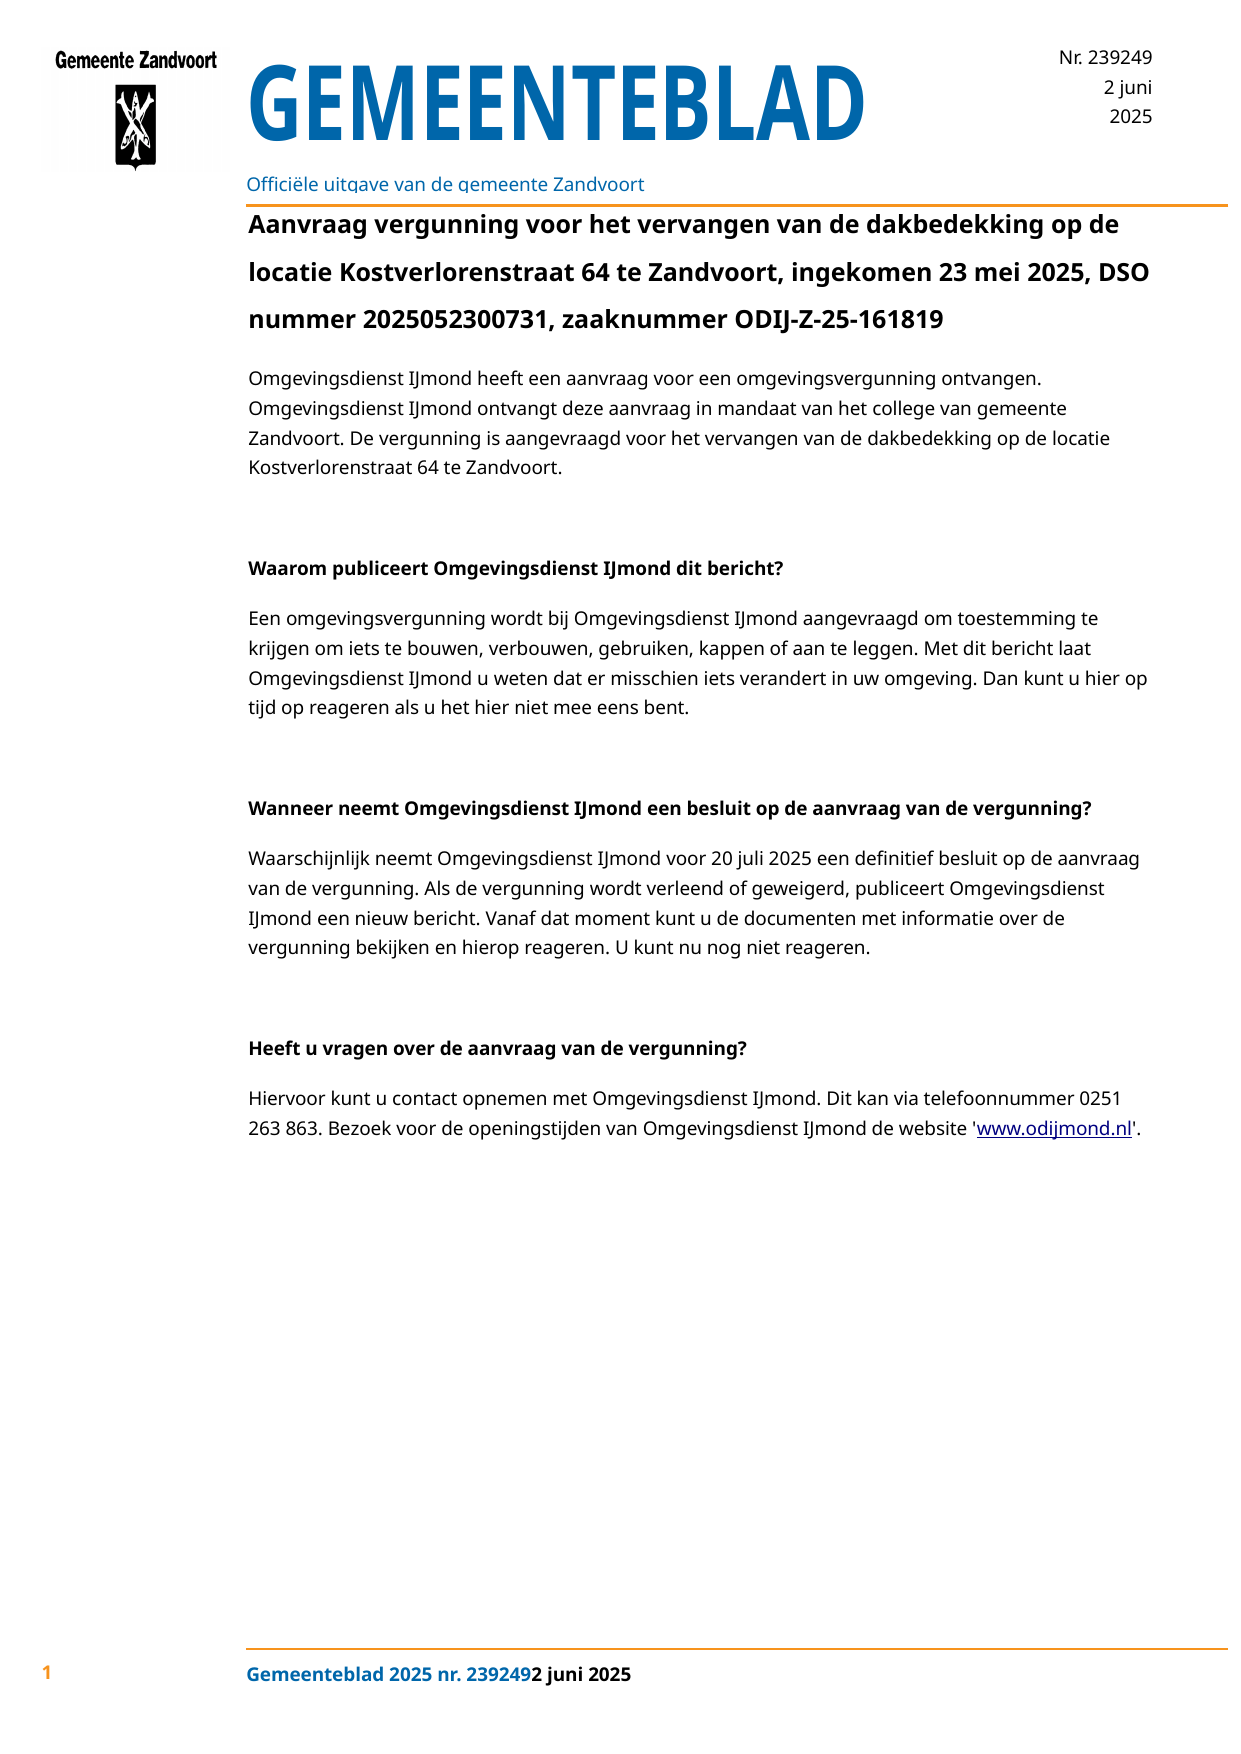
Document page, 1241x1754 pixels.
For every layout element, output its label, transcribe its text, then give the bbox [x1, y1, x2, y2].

text Heeft u vragen over de aanvraag van de vergunning? [248, 1035, 1152, 1061]
text Omgevingsdienst IJmond heeft een aanvraag voor een omgevingsvergunning ontvangen. Omgevingsdienst IJmond ontvangt deze aanvraag in mandaat van het college van gemeente Zandvoort. De vergunning is aangevraagd voor het vervangen van de dakbedekking op de locatie Kostverlorenstraat 64 te Zandvoort. [248, 366, 1152, 480]
text Wanneer neemt Omgevingsdienst IJmond een besluit op de aanvraag van de vergunning? [248, 795, 1152, 821]
text Aanvraag vergunning voor het vervangen van de dakbedekking op de locatie Kostverlorenstraat 64 te Zandvoort, ingekomen 23 mei 2025, DSO nummer 2025052300731, zaaknummer ODIJ-Z-25-161819 [248, 207, 1152, 336]
text Een omgevingsvergunning wordt bij Omgevingsdienst IJmond aangevraagd om toestemming te krijgen om iets te bouwen, verbouwen, gebruiken, kappen of aan te leggen. Met dit bericht laat Omgevingsdienst IJmond u weten dat er misschien iets verandert in uw omgeving. Dan kunt u hier op tijd op reageren als u het hier niet mee eens bent. [248, 606, 1152, 720]
picture [41, 47, 231, 172]
text Waarschijnlijk neemt Omgevingsdienst IJmond voor 20 juli 2025 een definitief besluit op de aanvraag van de vergunning. Als de vergunning wordt verleend of geweigerd, publiceert Omgevingsdienst IJmond een nieuw bericht. Vanaf dat moment kunt u de documenten met informatie over de vergunning bekijken en hierop reageren. U kunt nu nog niet reageren. [248, 846, 1152, 960]
text Hiervoor kunt u contact opnemen met Omgevingsdienst IJmond. Dit kan via telefoonnummer 0251 263 863. Bezoek voor de openingstijden van Omgevingsdienst IJmond de website 'www.odijmond.nl'. [248, 1086, 1152, 1141]
text Waarom publiceert Omgevingsdienst IJmond dit bericht? [248, 555, 1152, 581]
